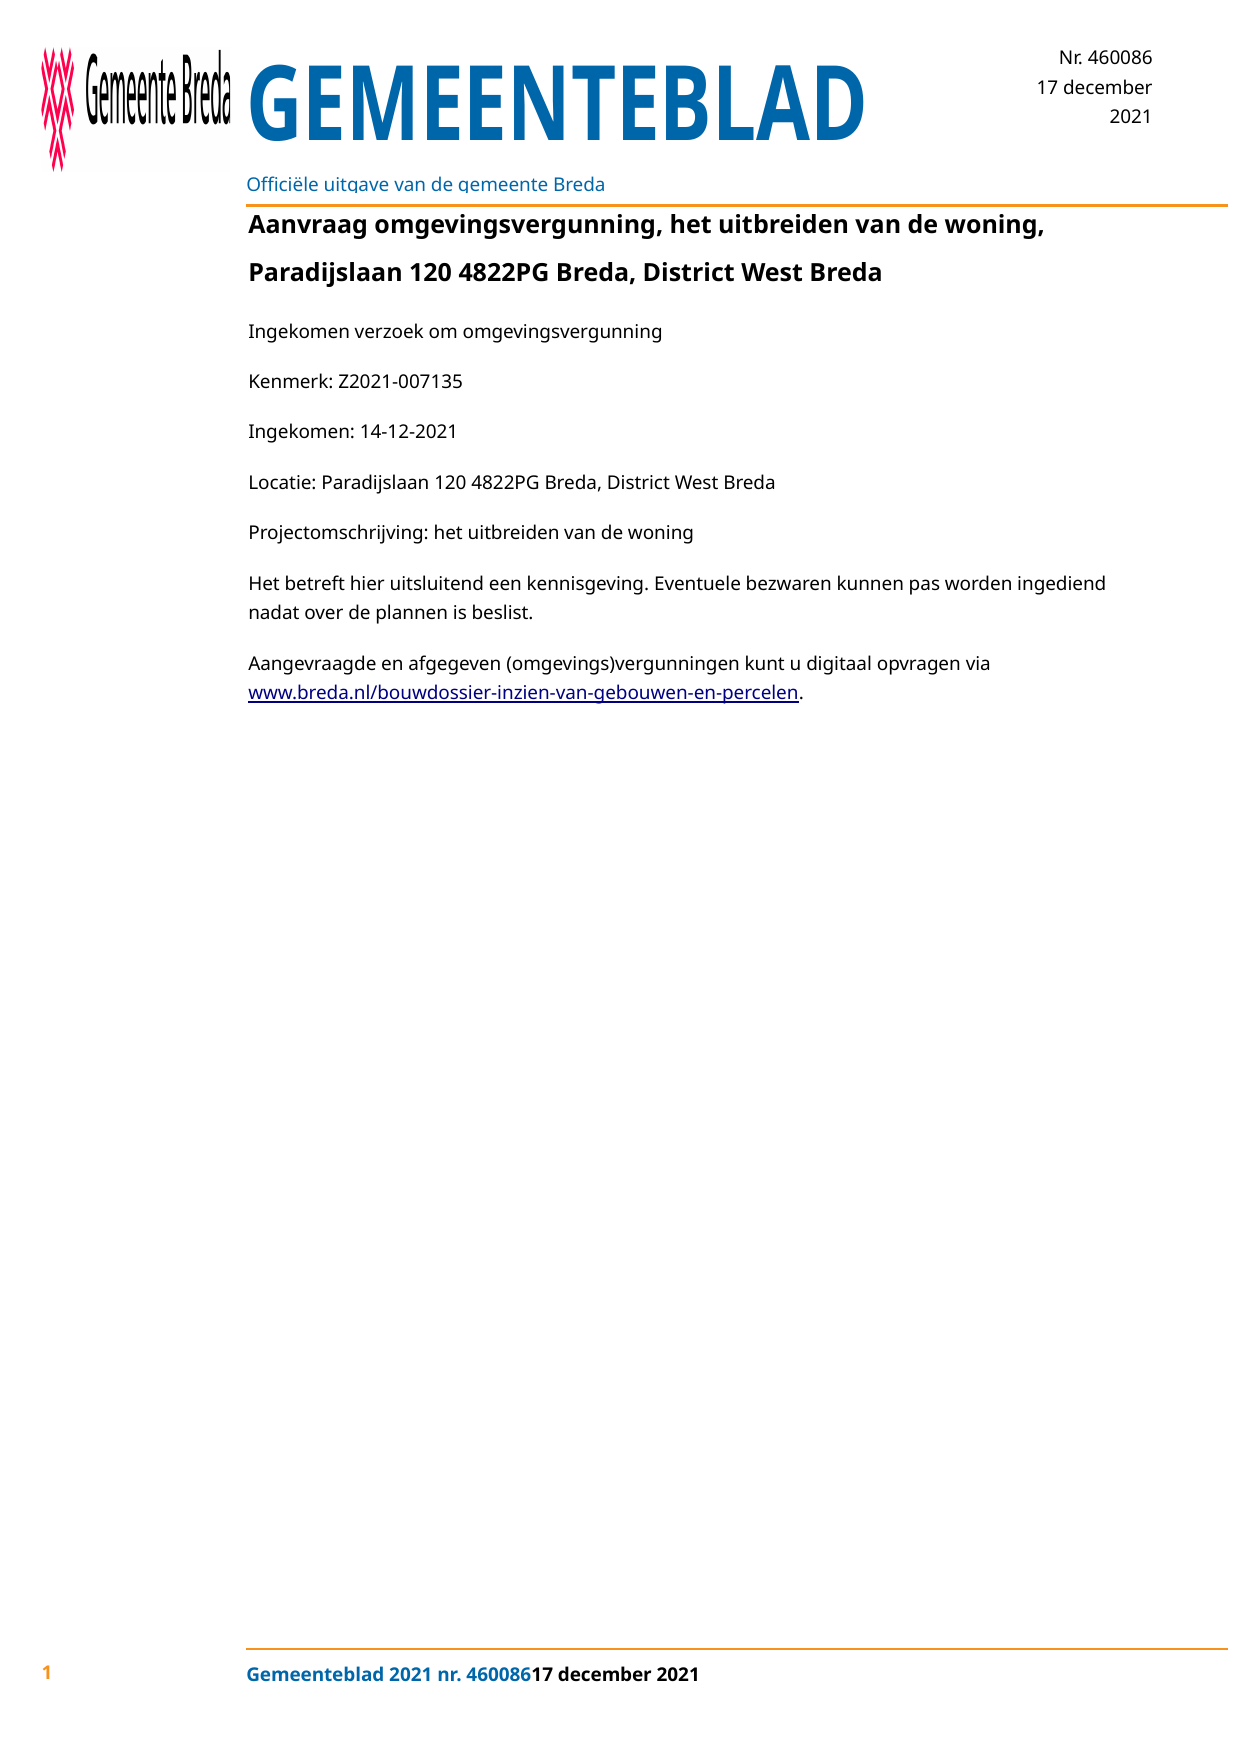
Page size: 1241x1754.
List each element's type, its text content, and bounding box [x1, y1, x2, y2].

text Ingekomen: 14-12-2021 [248, 419, 1152, 444]
text Kenmerk: Z2021-007135 [248, 368, 1152, 394]
text Aangevraagde en afgegeven (omgevings)vergunningen kunt u digitaal opvragen via www.breda.nl/bouwdossier-inzien-van-gebouwen-en-percelen. [248, 650, 1152, 705]
text Locatie: Paradijslaan 120 4822PG Breda, District West Breda [248, 469, 1152, 495]
text Projectomschrijving: het uitbreiden van de woning [248, 519, 1152, 545]
picture [41, 47, 231, 172]
text Aanvraag omgevingsvergunning, het uitbreiden van de woning, Paradijslaan 120 4822PG Breda, District West Breda [248, 207, 1152, 288]
text Het betreft hier uitsluitend een kennisgeving. Eventuele bezwaren kunnen pas worden ingediend nadat over de plannen is beslist. [248, 570, 1152, 625]
text Ingekomen verzoek om omgevingsvergunning [248, 318, 1152, 344]
